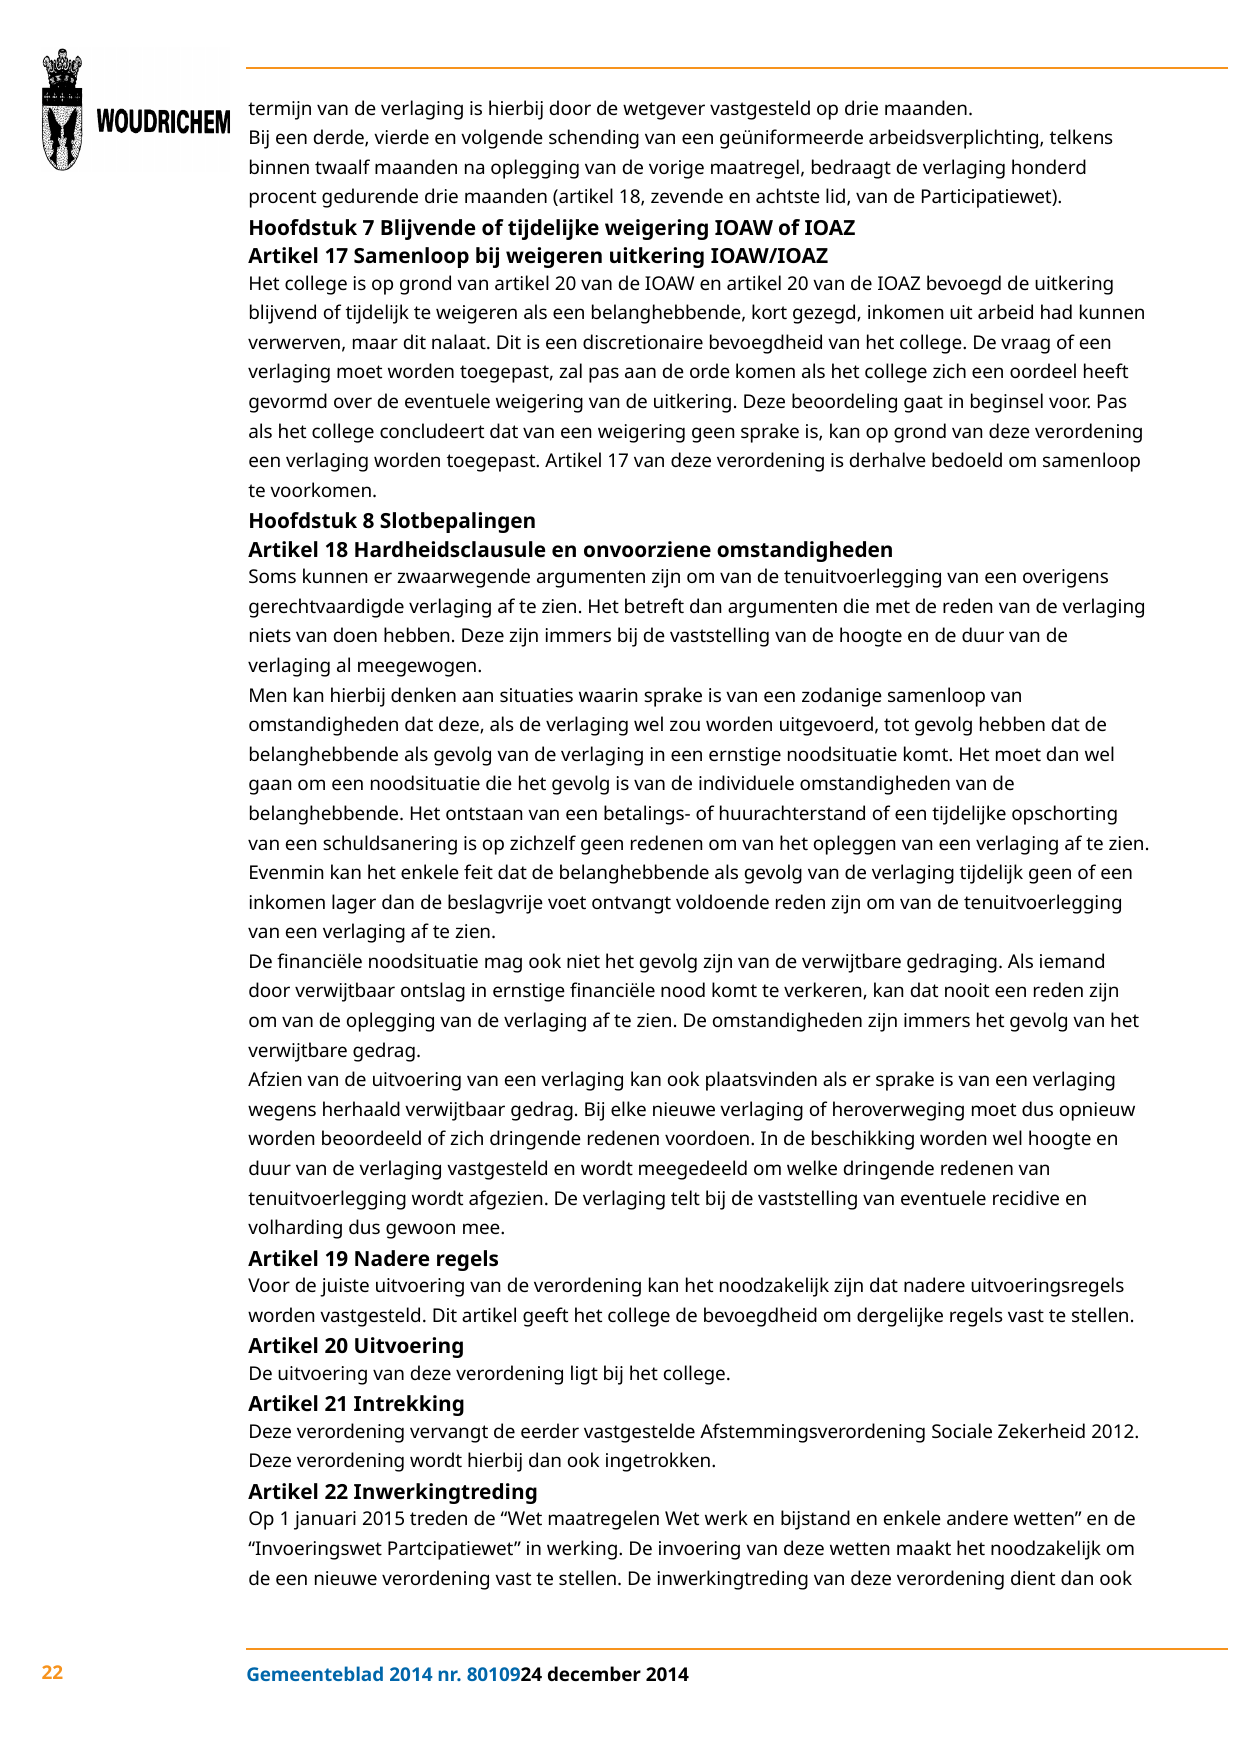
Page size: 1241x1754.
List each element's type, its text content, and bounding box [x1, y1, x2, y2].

text Artikel 19 Nadere regels [248, 1244, 1152, 1272]
text Voor de juiste uitvoering van de verordening kan het noodzakelijk zijn dat nadere uitvoeringsregels worden vastgesteld. Dit artikel geeft het college de bevoegdheid om dergelijke regels vast te stellen. [248, 1272, 1152, 1328]
text Het college is op grond van artikel 20 van de IOAW en artikel 20 van de IOAZ bevoegd de uitkering blijvend of tijdelijk te weigeren als een belanghebbende, kort gezegd, inkomen uit arbeid had kunnen verwerven, maar dit nalaat. Dit is een discretionaire bevoegdheid van het college. De vraag of een verlaging moet worden toegepast, zal pas aan de orde komen als het college zich een oordeel heeft gevormd over de eventuele weigering van de uitkering. Deze beoordeling gaat in beginsel voor. Pas als het college concludeert dat van een weigering geen sprake is, kan op grond van deze verordening een verlaging worden toegepast. Artikel 17 van deze verordening is derhalve bedoeld om samenloop te voorkomen. [248, 270, 1152, 503]
text termijn van de verlaging is hierbij door de wetgever vastgesteld op drie maanden. [248, 95, 1152, 121]
text Op 1 januari 2015 treden de “Wet maatregelen Wet werk en bijstand en enkele andere wetten” en de “Invoeringswet Partcipatiewet” in werking. De invoering van deze wetten maakt het noodzakelijk om de een nieuwe verordening vast te stellen. De inwerkingtreding van deze verordening dient dan ook [248, 1506, 1152, 1591]
text Afzien van de uitvoering van een verlaging kan ook plaatsvinden als er sprake is van een verlaging wegens herhaald verwijtbaar gedrag. Bij elke nieuwe verlaging of heroverweging moet dus opnieuw worden beoordeeld of zich dringende redenen voordoen. In de beschikking worden wel hoogte en duur van de verlaging vastgesteld en wordt meegedeeld om welke dringende redenen van tenuitvoerlegging wordt afgezien. De verlaging telt bij de vaststelling van eventuele recidive en volharding dus gewoon mee. [248, 1066, 1152, 1240]
text De uitvoering van deze verordening ligt bij het college. [248, 1360, 1152, 1386]
text Men kan hierbij denken aan situaties waarin sprake is van een zodanige samenloop van omstandigheden dat deze, als de verlaging wel zou worden uitgevoerd, tot gevolg hebben dat de belanghebbende als gevolg van de verlaging in een ernstige noodsituatie komt. Het moet dan wel gaan om een noodsituatie die het gevolg is van de individuele omstandigheden van de belanghebbende. Het ontstaan van een betalings- of huurachterstand of een tijdelijke opschorting van een schuldsanering is op zichzelf geen redenen om van het opleggen van een verlaging af te zien. Evenmin kan het enkele feit dat de belanghebbende als gevolg van de verlaging tijdelijk geen of een inkomen lager dan de beslagvrije voet ontvangt voldoende reden zijn om van de tenuitvoerlegging van een verlaging af te zien. [248, 682, 1152, 944]
text Bij een derde, vierde en volgende schending van een geüniformeerde arbeidsverplichting, telkens binnen twaalf maanden na oplegging van de vorige maatregel, bedraagt de verlaging honderd procent gedurende drie maanden (artikel 18, zevende en achtste lid, van de Participatiewet). [248, 124, 1152, 209]
text De financiële noodsituatie mag ook niet het gevolg zijn van de verwijtbare gedraging. Als iemand door verwijtbaar ontslag in ernstige financiële nood komt te verkeren, kan dat nooit een reden zijn om van de oplegging van de verlaging af te zien. De omstandigheden zijn immers het gevolg van het verwijtbare gedrag. [248, 948, 1152, 1063]
text Deze verordening vervangt de eerder vastgestelde Afstemmingsverordening Sociale Zekerheid 2012. Deze verordening wordt hierbij dan ook ingetrokken. [248, 1418, 1152, 1473]
text Hoofdstuk 7 Blijvende of tijdelijke weigering IOAW of IOAZ [248, 213, 1152, 242]
text Artikel 21 Intrekking [248, 1389, 1152, 1418]
text Artikel 20 Uitvoering [248, 1332, 1152, 1360]
text Artikel 22 Inwerkingtreding [248, 1477, 1152, 1506]
text Artikel 17 Samenloop bij weigeren uitkering IOAW/IOAZ [248, 242, 1152, 270]
text Hoofdstuk 8 Slotbepalingen [248, 507, 1152, 535]
text Soms kunnen er zwaarwegende argumenten zijn om van de tenuitvoerlegging van een overigens gerechtvaardigde verlaging af te zien. Het betreft dan argumenten die met de reden van de verlaging niets van doen hebben. Deze zijn immers bij de vaststelling van de hoogte en de duur van de verlaging al meegewogen. [248, 563, 1152, 678]
picture [41, 47, 231, 172]
text Artikel 18 Hardheidsclausule en onvoorziene omstandigheden [248, 535, 1152, 563]
